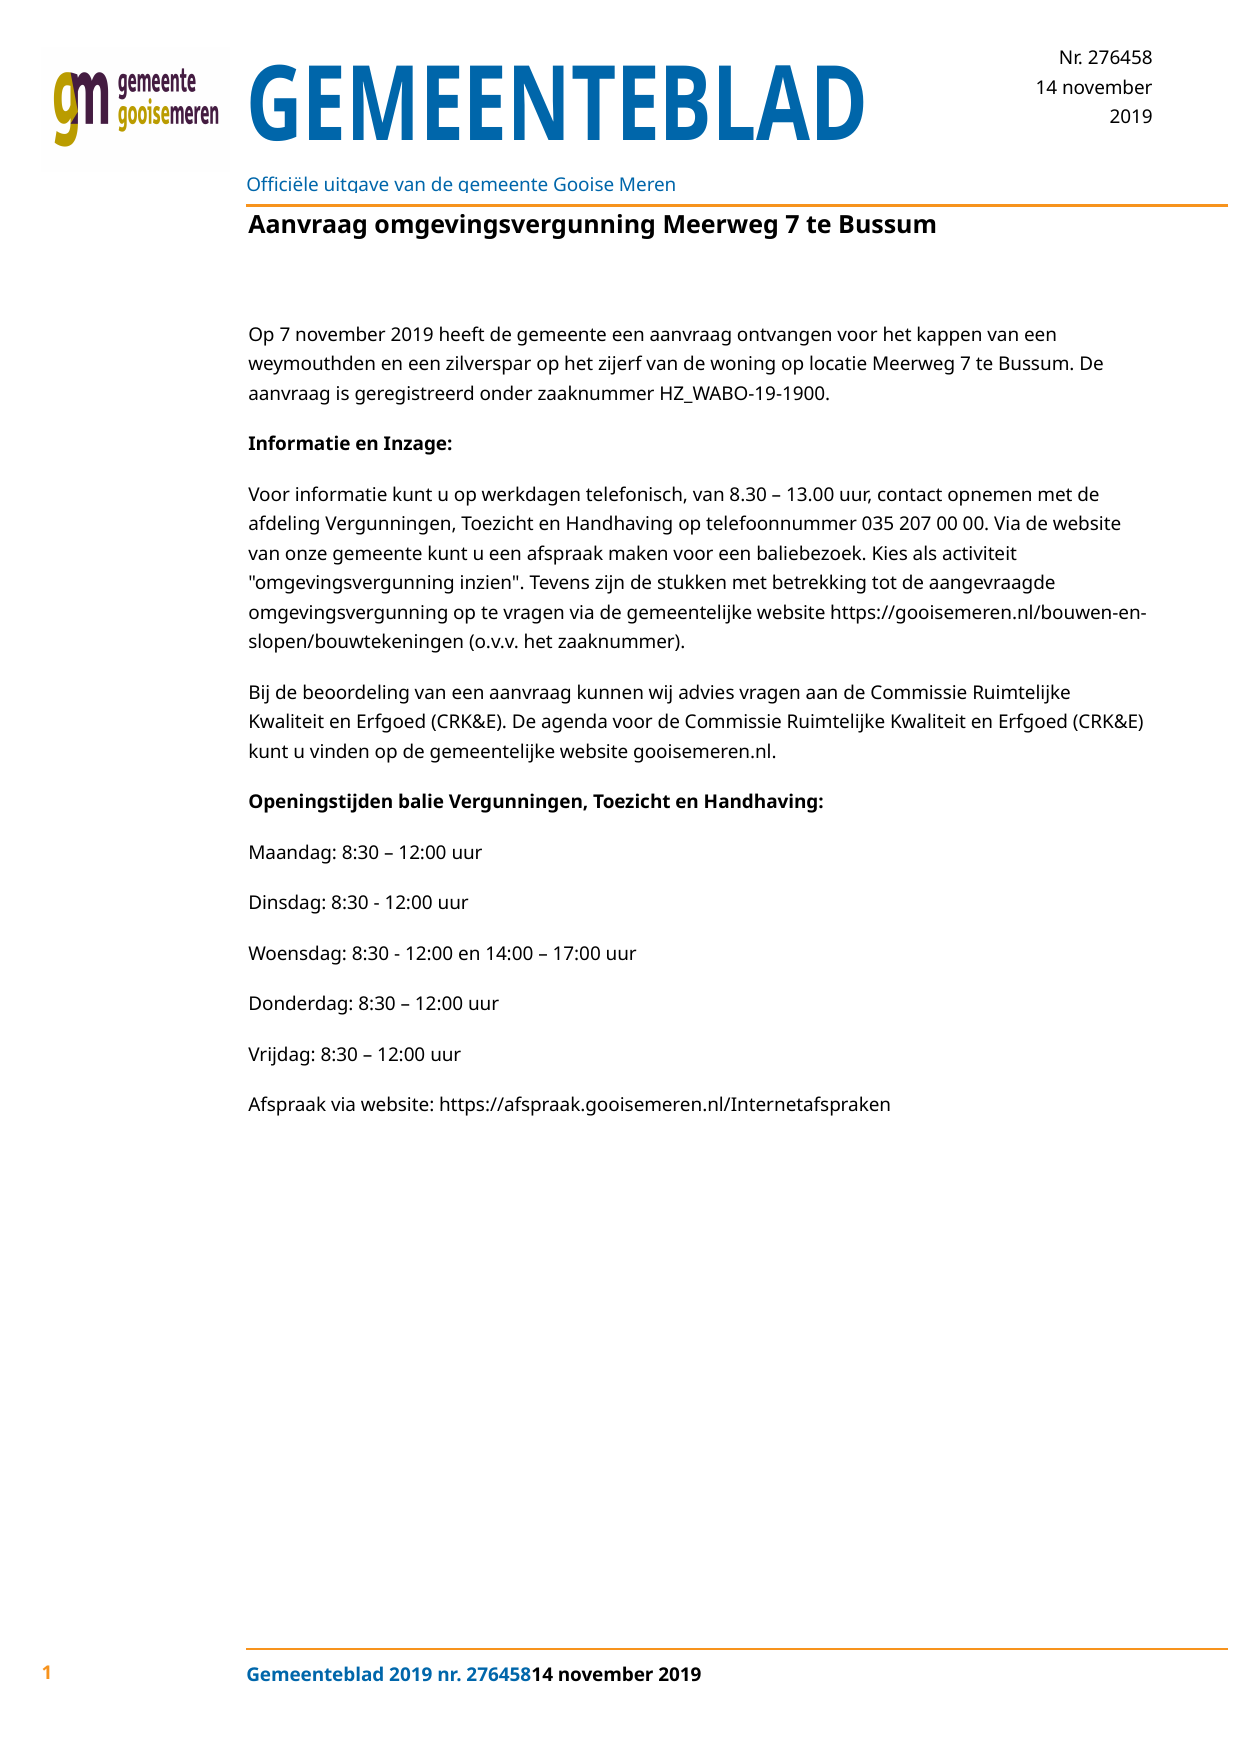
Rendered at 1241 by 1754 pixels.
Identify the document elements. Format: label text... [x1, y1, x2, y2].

text Bij de beoordeling van een aanvraag kunnen wij advies vragen aan de Commissie Ruimtelijke Kwaliteit en Erfgoed (CRK&E). De agenda voor de Commissie Ruimtelijke Kwaliteit en Erfgoed (CRK&E) kunt u vinden op de gemeentelijke website gooisemeren.nl. [248, 679, 1152, 764]
picture [41, 47, 231, 172]
text Maandag: 8:30 – 12:00 uur [248, 839, 1152, 865]
text Afspraak via website: https://afspraak.gooisemeren.nl/Internetafspraken [248, 1091, 1152, 1117]
text Vrijdag: 8:30 – 12:00 uur [248, 1041, 1152, 1066]
text Openingstijden balie Vergunningen, Toezicht en Handhaving: [248, 789, 1152, 814]
text Aanvraag omgevingsvergunning Meerweg 7 te Bussum [248, 207, 1152, 241]
text Donderdag: 8:30 – 12:00 uur [248, 990, 1152, 1016]
text Dinsdag: 8:30 - 12:00 uur [248, 889, 1152, 915]
text Op 7 november 2019 heeft de gemeente een aanvraag ontvangen voor het kappen van een weymouthden en een zilverspar op het zijerf van de woning op locatie Meerweg 7 te Bussum. De aanvraag is geregistreerd onder zaaknummer HZ_WABO-19-1900. [248, 321, 1152, 406]
text Informatie en Inzage: [248, 430, 1152, 456]
text Voor informatie kunt u op werkdagen telefonisch, van 8.30 – 13.00 uur, contact opnemen met de afdeling Vergunningen, Toezicht en Handhaving op telefoonnummer 035 207 00 00. Via de website van onze gemeente kunt u een afspraak maken voor een baliebezoek. Kies als activiteit "omgevingsvergunning inzien". Tevens zijn de stukken met betrekking tot de aangevraagde omgevingsvergunning op te vragen via de gemeentelijke website https://gooisemeren.nl/bouwen-en-slopen/bouwtekeningen (o.v.v. het zaaknummer). [248, 481, 1152, 654]
text Woensdag: 8:30 - 12:00 en 14:00 – 17:00 uur [248, 940, 1152, 966]
